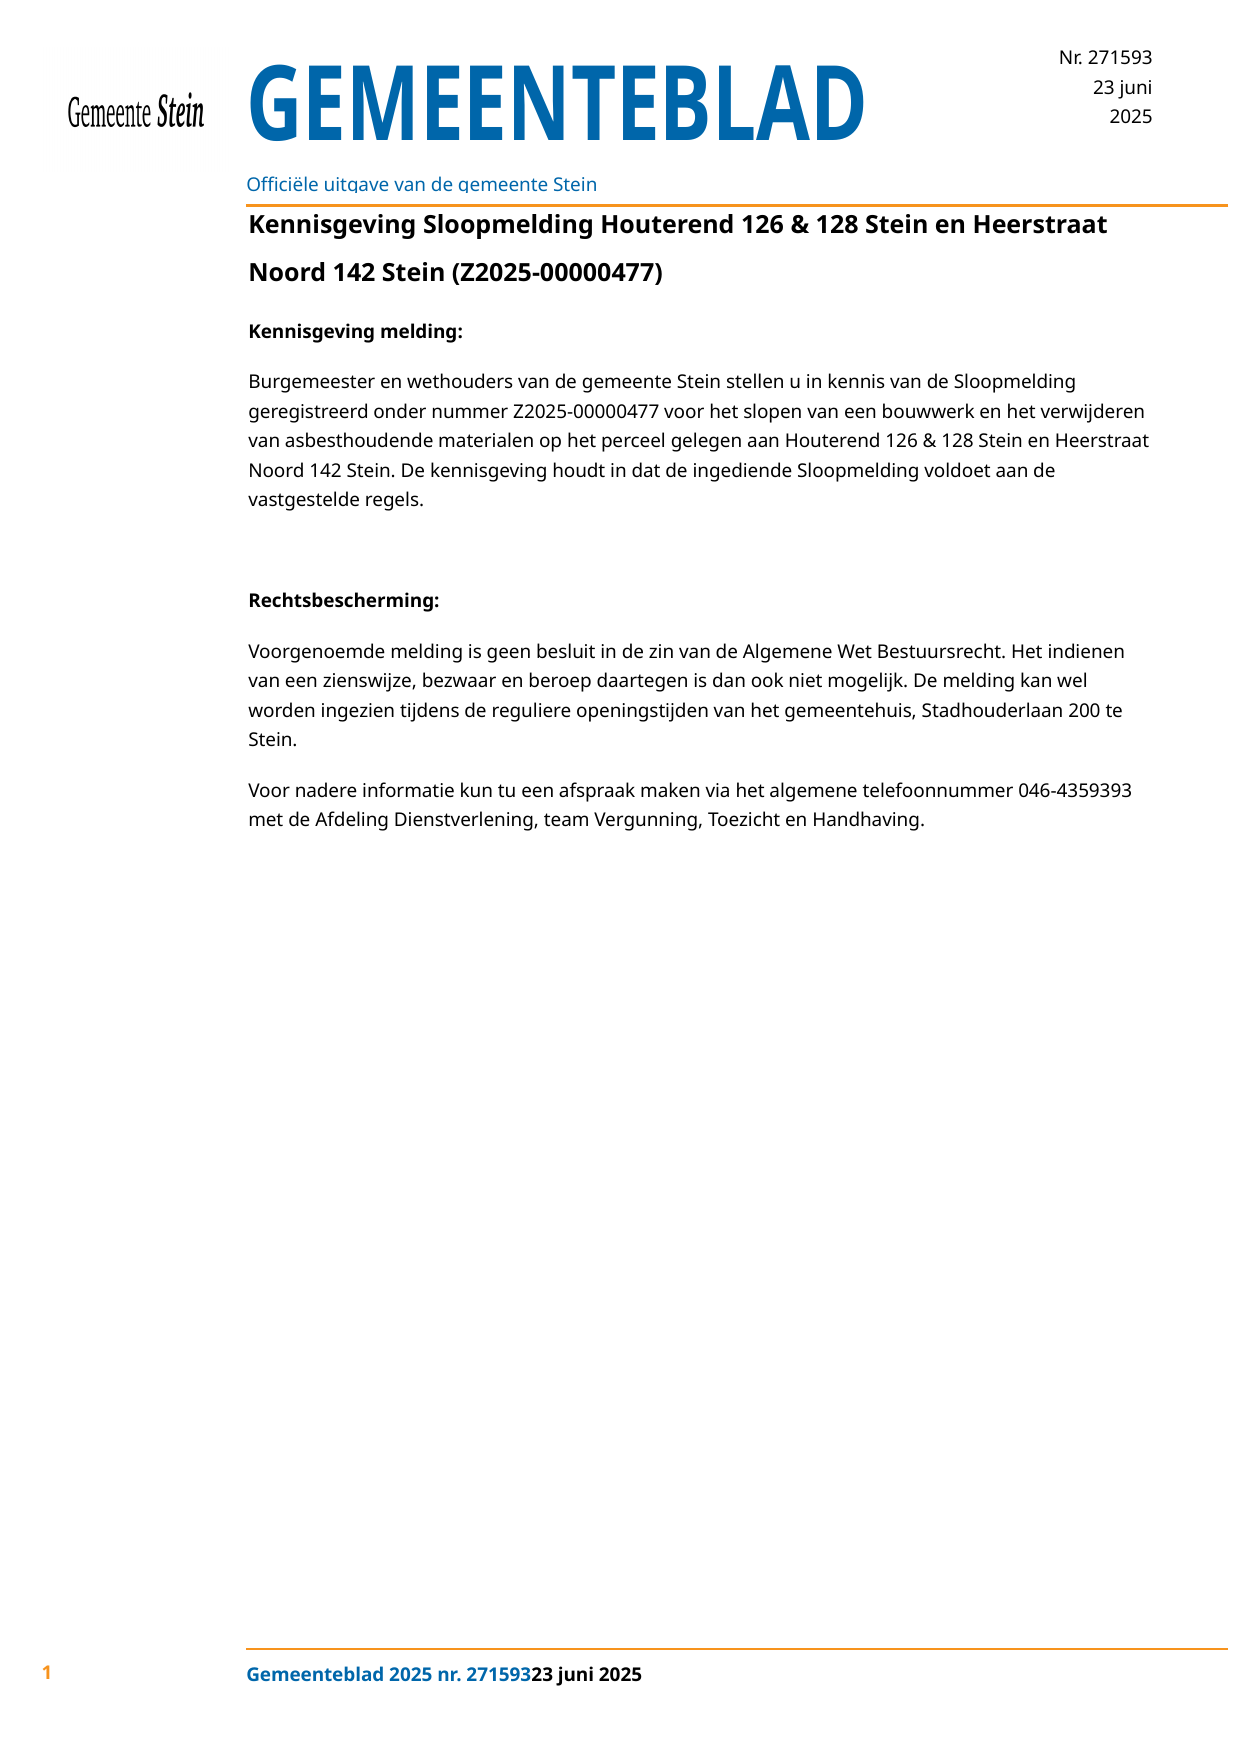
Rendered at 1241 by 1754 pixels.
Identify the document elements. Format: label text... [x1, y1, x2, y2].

text Rechtsbescherming: [248, 587, 1152, 613]
text Voorgenoemde melding is geen besluit in de zin van de Algemene Wet Bestuursrecht. Het indienen van een zienswijze, bezwaar en beroep daartegen is dan ook niet mogelijk. De melding kan wel worden ingezien tijdens de reguliere openingstijden van het gemeentehuis, Stadhouderlaan 200 te Stein. [248, 638, 1152, 752]
picture [41, 47, 231, 172]
text Burgemeester en wethouders van de gemeente Stein stellen u in kennis van de Sloopmelding geregistreerd onder nummer Z2025-00000477 voor het slopen van een bouwwerk en het verwijderen van asbesthoudende materialen op het perceel gelegen aan Houterend 126 & 128 Stein en Heerstraat Noord 142 Stein. De kennisgeving houdt in dat de ingediende Sloopmelding voldoet aan de vastgestelde regels. [248, 368, 1152, 512]
text Voor nadere informatie kun tu een afspraak maken via het algemene telefoonnummer 046-4359393 met de Afdeling Dienstverlening, team Vergunning, Toezicht en Handhaving. [248, 777, 1152, 832]
text Kennisgeving Sloopmelding Houterend 126 & 128 Stein en Heerstraat Noord 142 Stein (Z2025-00000477) [248, 207, 1152, 288]
text Kennisgeving melding: [248, 318, 1152, 344]
